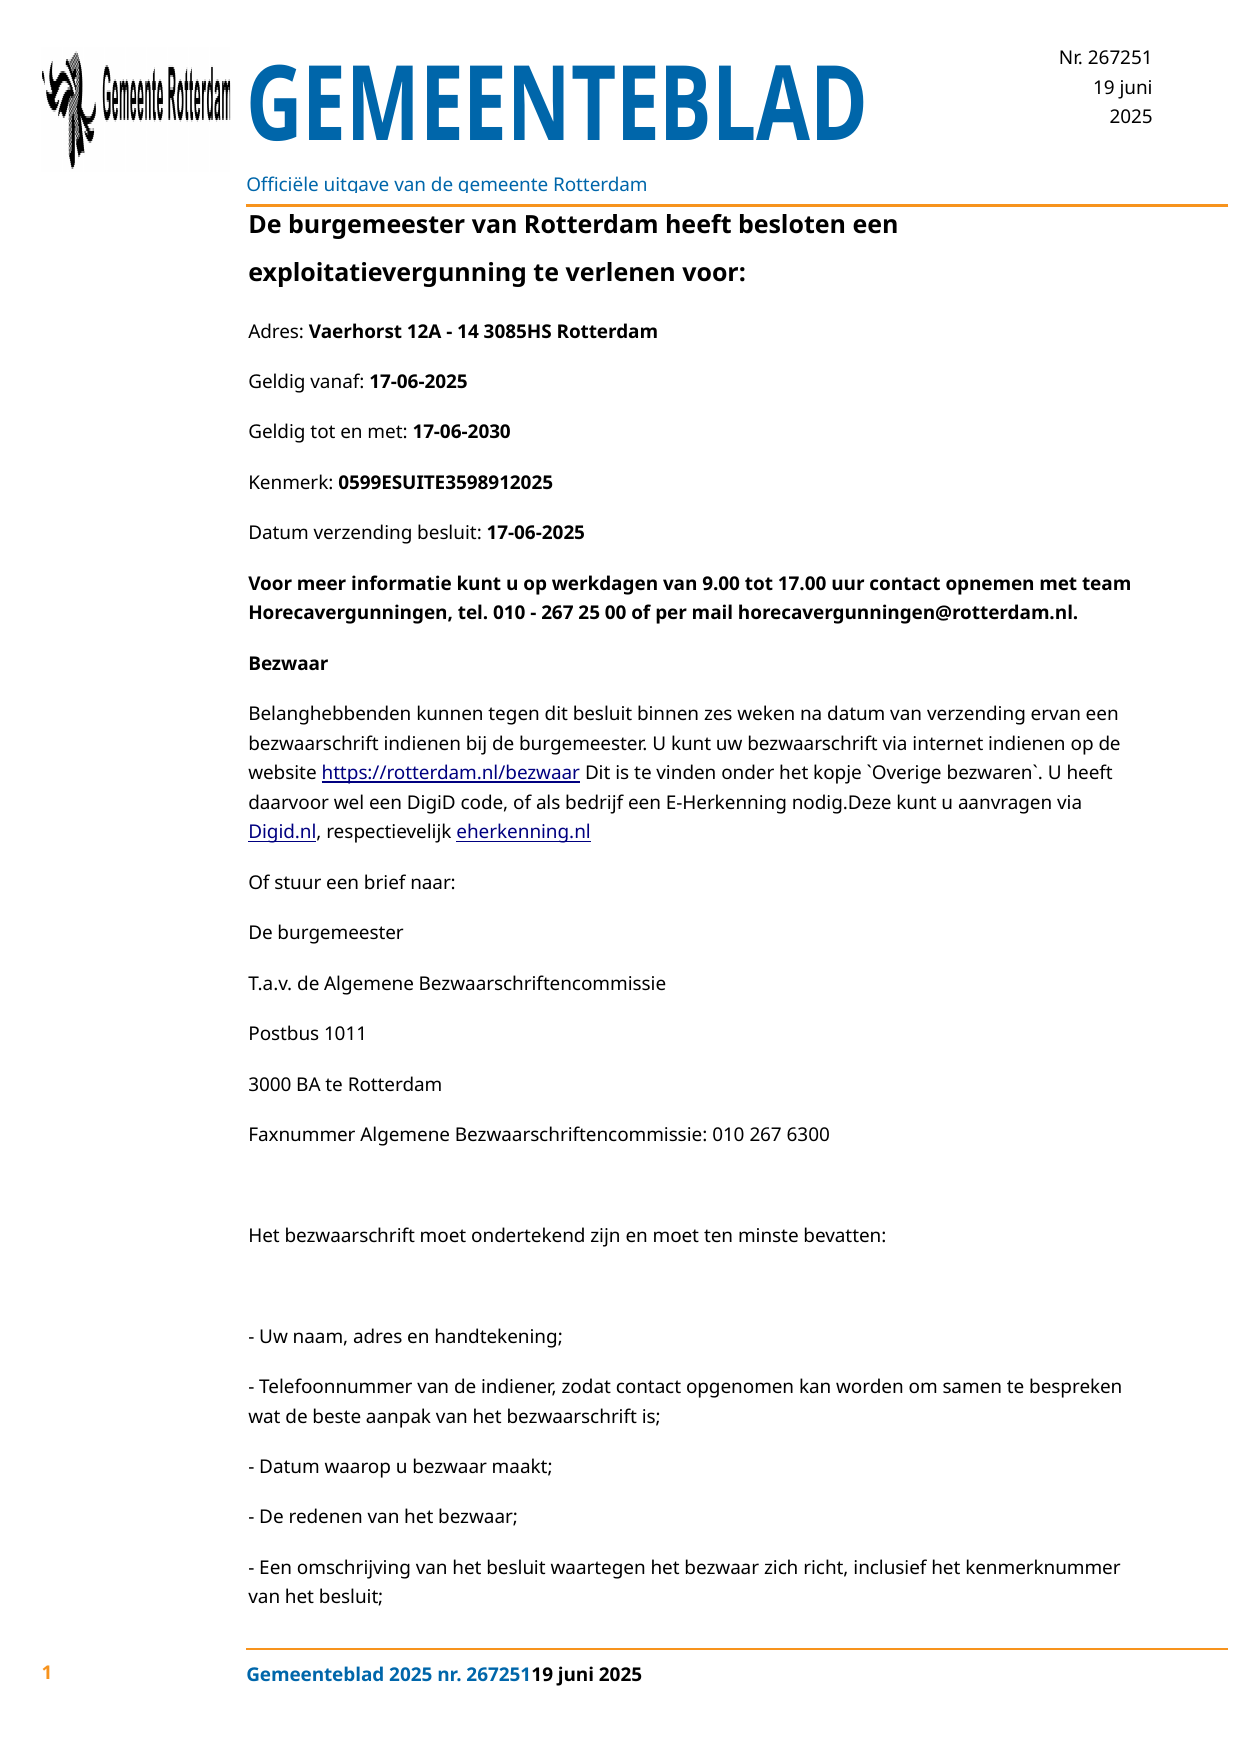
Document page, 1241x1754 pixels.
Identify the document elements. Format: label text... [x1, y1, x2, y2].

text - Datum waarop u bezwaar maakt; [248, 1453, 1152, 1479]
text Geldig vanaf: 17-06-2025 [248, 368, 1152, 394]
text De burgemeester van Rotterdam heeft besloten een exploitatievergunning te verlenen voor: [248, 207, 1152, 288]
text Voor meer informatie kunt u op werkdagen van 9.00 tot 17.00 uur contact opnemen met team Horecavergunningen, tel. 010 - 267 25 00 of per mail horecavergunningen@rotterdam.nl. [248, 570, 1152, 625]
text - Uw naam, adres en handtekening; [248, 1323, 1152, 1349]
text Geldig tot en met: 17-06-2030 [248, 419, 1152, 444]
text - Telefoonnummer van de indiener, zodat contact opgenomen kan worden om samen te bespreken wat de beste aanpak van het bezwaarschrift is; [248, 1373, 1152, 1429]
text Of stuur een brief naar: [248, 869, 1152, 895]
text Datum verzending besluit: 17-06-2025 [248, 519, 1152, 545]
text Faxnummer Algemene Bezwaarschriftencommissie: 010 267 6300 [248, 1121, 1152, 1147]
text Het bezwaarschrift moet ondertekend zijn en moet ten minste bevatten: [248, 1222, 1152, 1248]
text Belanghebbenden kunnen tegen dit besluit binnen zes weken na datum van verzending ervan een bezwaarschrift indienen bij de burgemeester. U kunt uw bezwaarschrift via internet indienen op de website https://rotterdam.nl/bezwaar Dit is te vinden onder het kopje `Overige bezwaren`. U heeft daarvoor wel een DigiD code, of als bedrijf een E-Herkenning nodig.Deze kunt u aanvragen via Digid.nl, respectievelijk eherkenning.nl [248, 700, 1152, 844]
picture [41, 47, 231, 172]
text Postbus 1011 [248, 1020, 1152, 1046]
text - Een omschrijving van het besluit waartegen het bezwaar zich richt, inclusief het kenmerknummer van het besluit; [248, 1554, 1152, 1609]
text T.a.v. de Algemene Bezwaarschriftencommissie [248, 970, 1152, 996]
text Adres: Vaerhorst 12A - 14 3085HS Rotterdam [248, 318, 1152, 344]
text De burgemeester [248, 919, 1152, 945]
text 3000 BA te Rotterdam [248, 1071, 1152, 1097]
text - De redenen van het bezwaar; [248, 1504, 1152, 1529]
text Kenmerk: 0599ESUITE3598912025 [248, 469, 1152, 495]
text Bezwaar [248, 650, 1152, 676]
